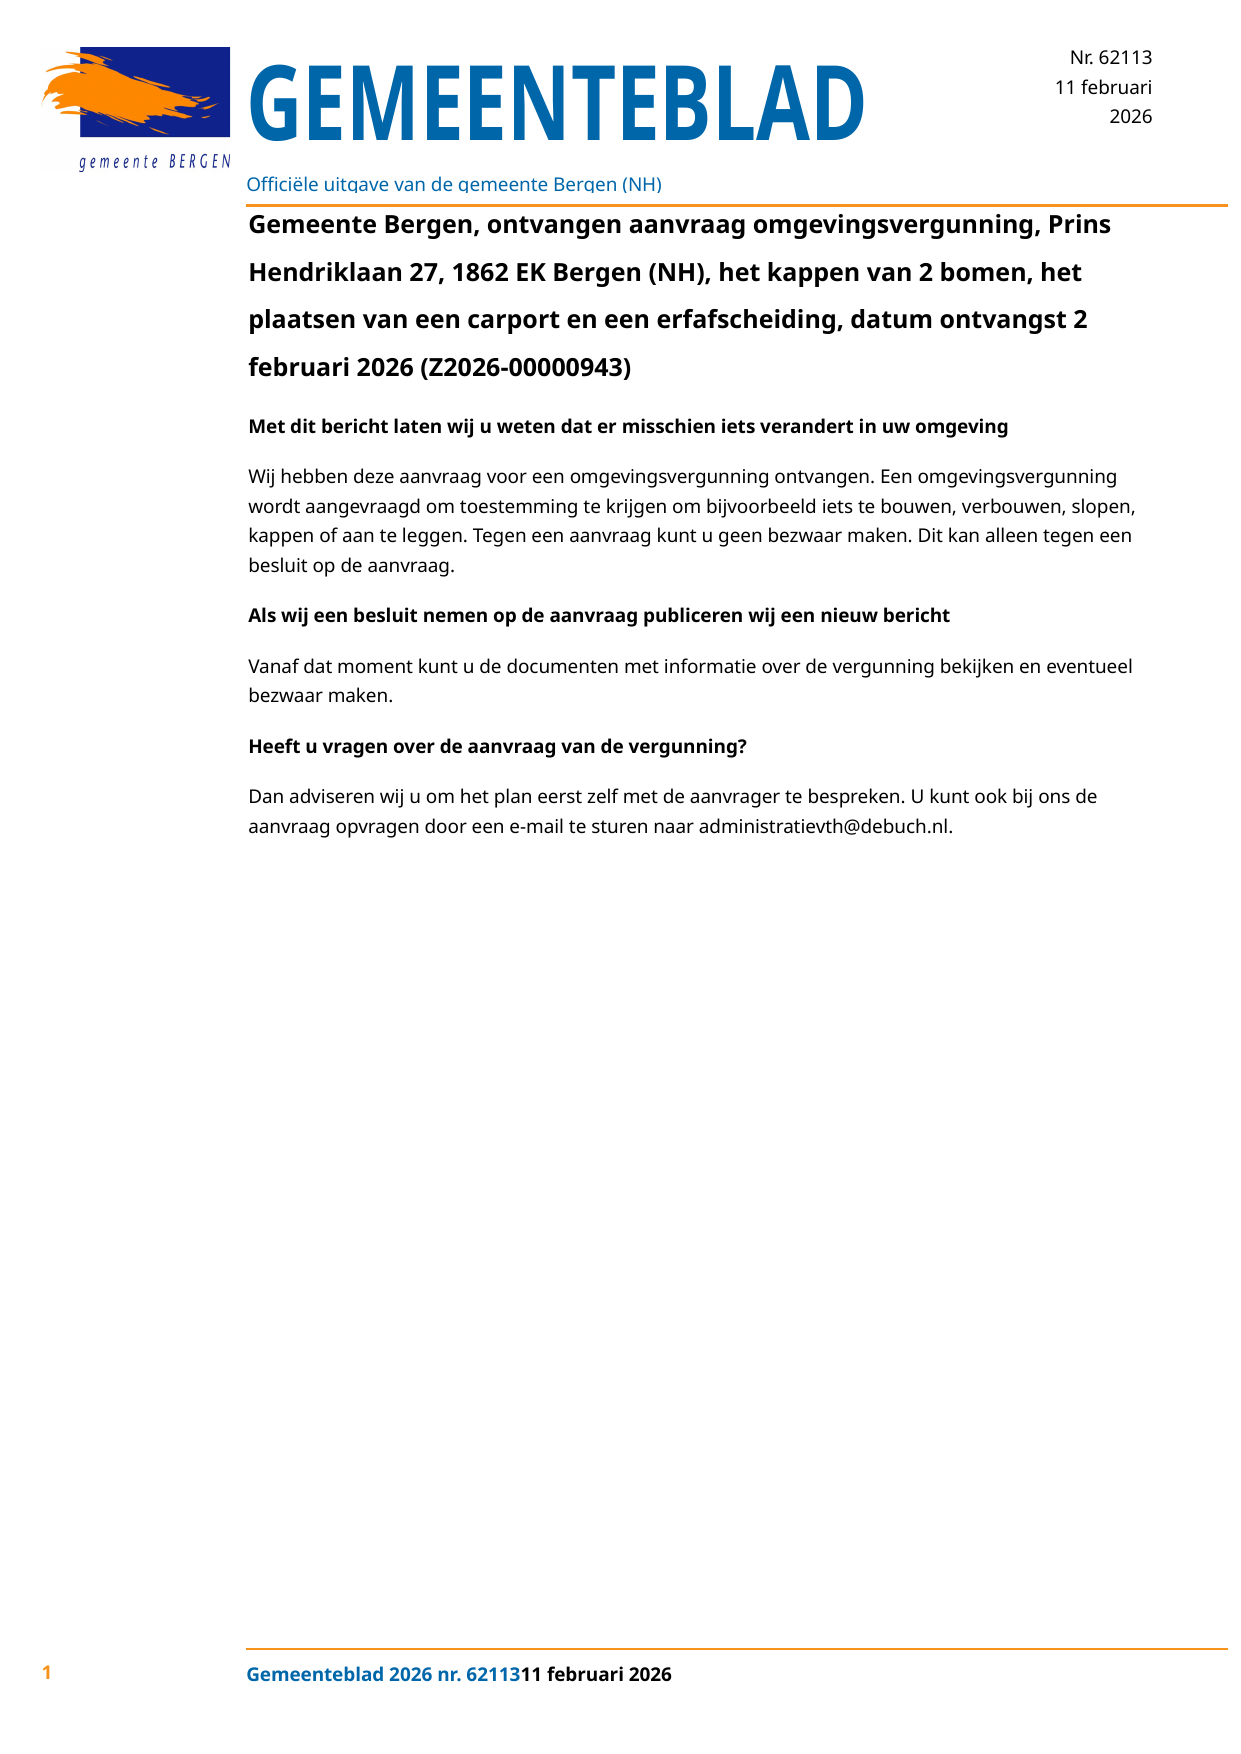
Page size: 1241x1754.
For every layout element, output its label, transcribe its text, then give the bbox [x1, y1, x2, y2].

text Met dit bericht laten wij u weten dat er misschien iets verandert in uw omgeving [248, 413, 1152, 439]
picture [41, 47, 231, 172]
text Vanaf dat moment kunt u de documenten met informatie over de vergunning bekijken en eventueel bezwaar maken. [248, 653, 1152, 708]
text Wij hebben deze aanvraag voor een omgevingsvergunning ontvangen. Een omgevingsvergunning wordt aangevraagd om toestemming te krijgen om bijvoorbeeld iets te bouwen, verbouwen, slopen, kappen of aan te leggen. Tegen een aanvraag kunt u geen bezwaar maken. Dit kan alleen tegen een besluit op de aanvraag. [248, 463, 1152, 578]
text Gemeente Bergen, ontvangen aanvraag omgevingsvergunning, Prins Hendriklaan 27, 1862 EK Bergen (NH), het kappen van 2 bomen, het plaatsen van een carport en een erfafscheiding, datum ontvangst 2 februari 2026 (Z2026-00000943) [248, 207, 1152, 384]
text Als wij een besluit nemen op de aanvraag publiceren wij een nieuw bericht [248, 603, 1152, 628]
text Heeft u vragen over de aanvraag van de vergunning? [248, 733, 1152, 759]
text Dan adviseren wij u om het plan eerst zelf met de aanvrager te bespreken. U kunt ook bij ons de aanvraag opvragen door een e-mail te sturen naar administratievth@debuch.nl. [248, 783, 1152, 839]
